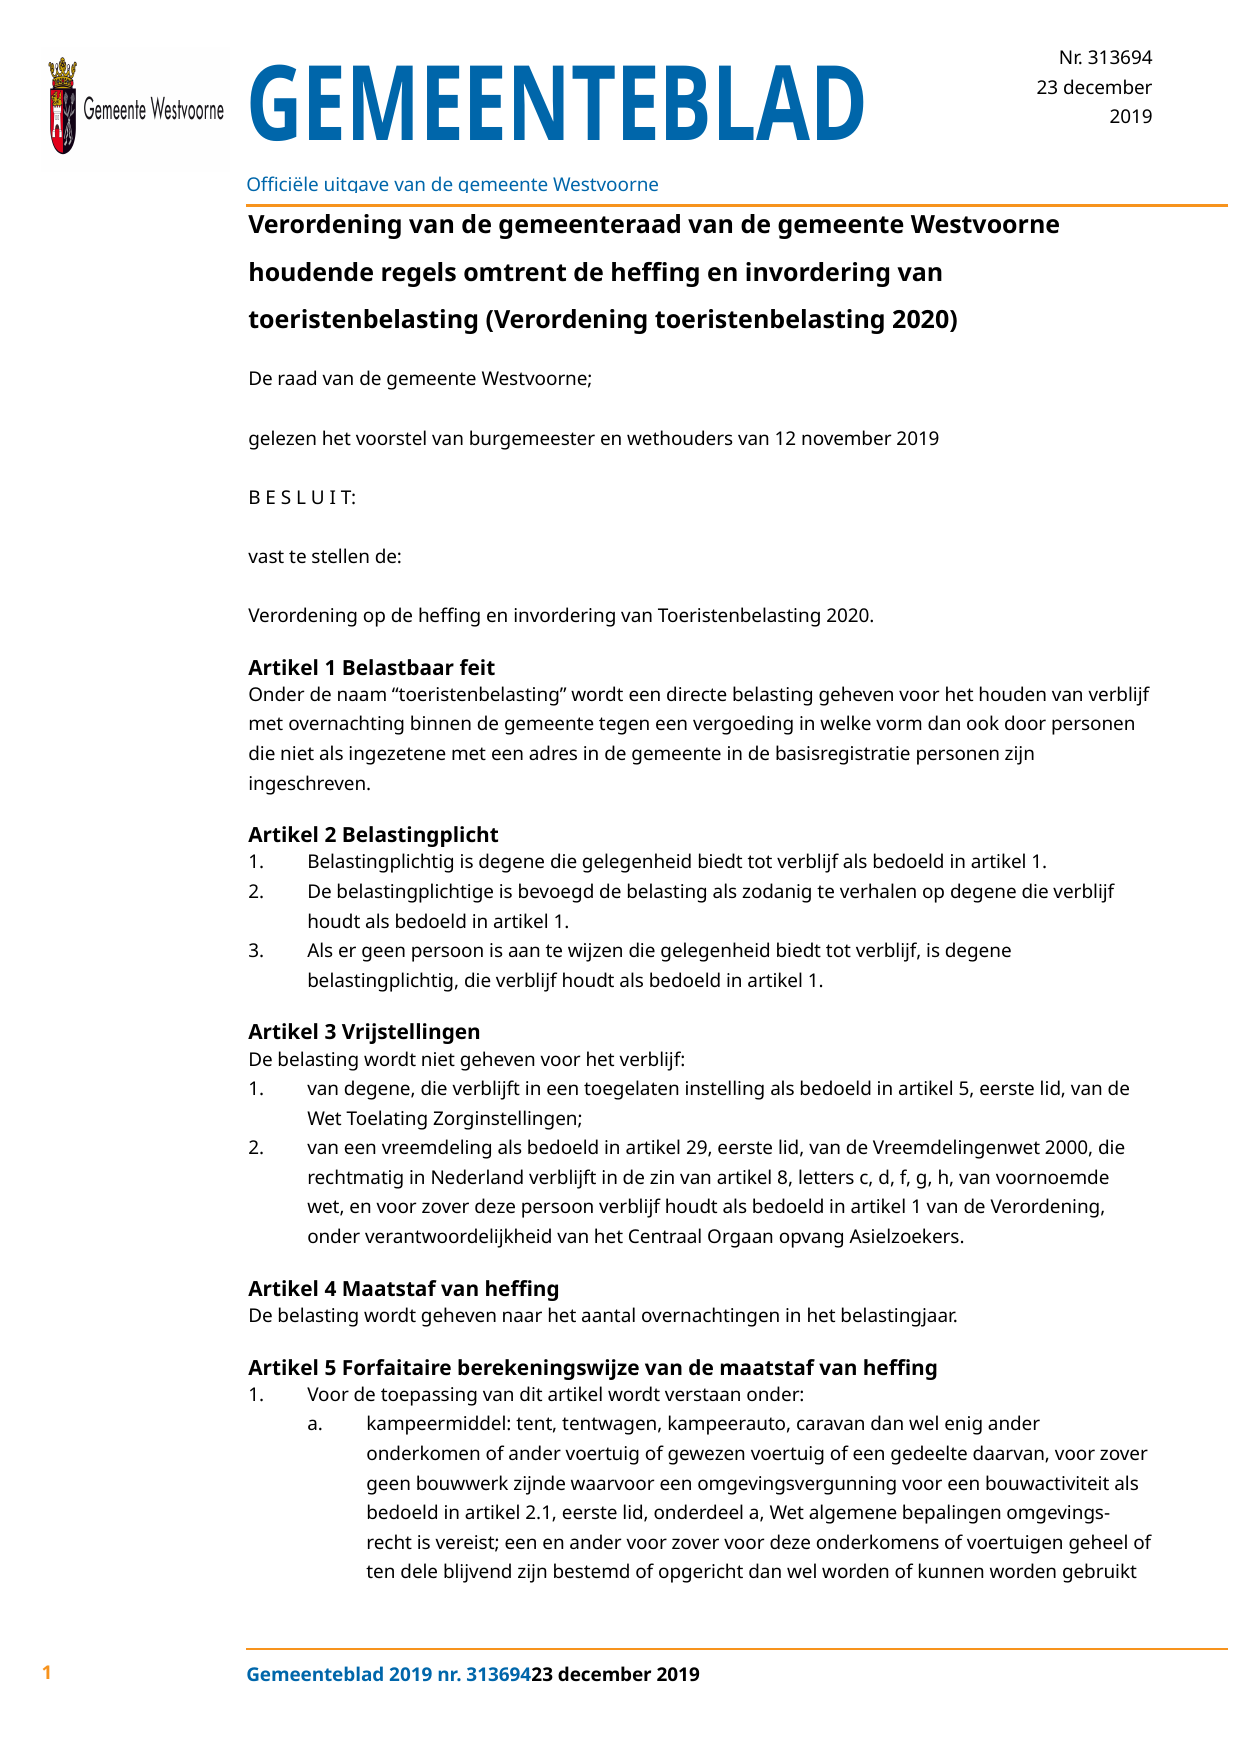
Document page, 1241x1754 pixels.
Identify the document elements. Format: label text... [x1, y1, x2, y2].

list Voor de toepassing van dit artikel wordt verstaan onder: [248, 1381, 1152, 1407]
text De belasting wordt geheven naar het aantal overnachtingen in het belastingjaar. [248, 1302, 1152, 1328]
text Onder de naam “toeristenbelasting” wordt een directe belasting geheven voor het houden van verblijf met overnachting binnen de gemeente tegen een vergoeding in welke vorm dan ook door personen die niet als ingezetene met een adres in de gemeente in de basisregistratie personen zijn ingeschreven. [248, 681, 1152, 796]
text Artikel 4 Maatstaf van heffing [248, 1274, 1152, 1302]
list van degene, die verblijft in een toegelaten instelling als bedoeld in artikel 5, eerste lid, van de Wet Toelating Zorginstellingen; [248, 1075, 1152, 1131]
text Artikel 2 Belastingplicht [248, 820, 1152, 849]
list De belastingplichtige is bevoegd de belasting als zodanig te verhalen op degene die verblijf houdt als bedoeld in artikel 1. [248, 878, 1152, 933]
text De raad van de gemeente Westvoorne; [248, 366, 1152, 391]
text B E S L U I T: [248, 484, 1152, 509]
text Verordening op de heffing en invordering van Toeristenbelasting 2020. [248, 602, 1152, 628]
text Artikel 5 Forfaitaire berekeningswijze van de maatstaf van heffing [248, 1353, 1152, 1381]
text Verordening van de gemeenteraad van de gemeente Westvoorne houdende regels omtrent de heffing en invordering van toeristenbelasting (Verordening toeristenbelasting 2020) [248, 207, 1152, 336]
text Artikel 3 Vrijstellingen [248, 1017, 1152, 1046]
list Als er geen persoon is aan te wijzen die gelegenheid biedt tot verblijf, is degene belastingplichtig, die verblijf houdt als bedoeld in artikel 1. [248, 937, 1152, 993]
text Artikel 1 Belastbaar feit [248, 653, 1152, 681]
text vast te stellen de: [248, 543, 1152, 569]
text De belasting wordt niet geheven voor het verblijf: [248, 1046, 1152, 1072]
picture [41, 47, 231, 172]
text gelezen het voorstel van burgemeester en wethouders van 12 november 2019 [248, 425, 1152, 450]
list kampeermiddel: tent, tentwagen, kampeerauto, caravan dan wel enig ander onderkomen of ander voertuig of gewezen voertuig of een gedeelte daarvan, voor zover geen bouwwerk zijnde waarvoor een omgevingsvergunning voor een bouwactiviteit als bedoeld in artikel 2.1, eerste lid, onderdeel a, Wet algemene bepalingen omgevings- recht is vereist; een en ander voor zover voor deze onderkomens of voertuigen geheel of ten dele blijvend zijn bestemd of opgericht dan wel worden of kunnen worden gebruikt [307, 1411, 1152, 1584]
list van een vreemdeling als bedoeld in artikel 29, eerste lid, van de Vreemdelingenwet 2000, die rechtmatig in Nederland verblijft in de zin van artikel 8, letters c, d, f, g, h, van voornoemde wet, en voor zover deze persoon verblijf houdt als bedoeld in artikel 1 van de Verordening, onder verantwoordelijkheid van het Centraal Orgaan opvang Asielzoekers. [248, 1134, 1152, 1249]
list Belastingplichtig is degene die gelegenheid biedt tot verblijf als bedoeld in artikel 1. [248, 849, 1152, 874]
